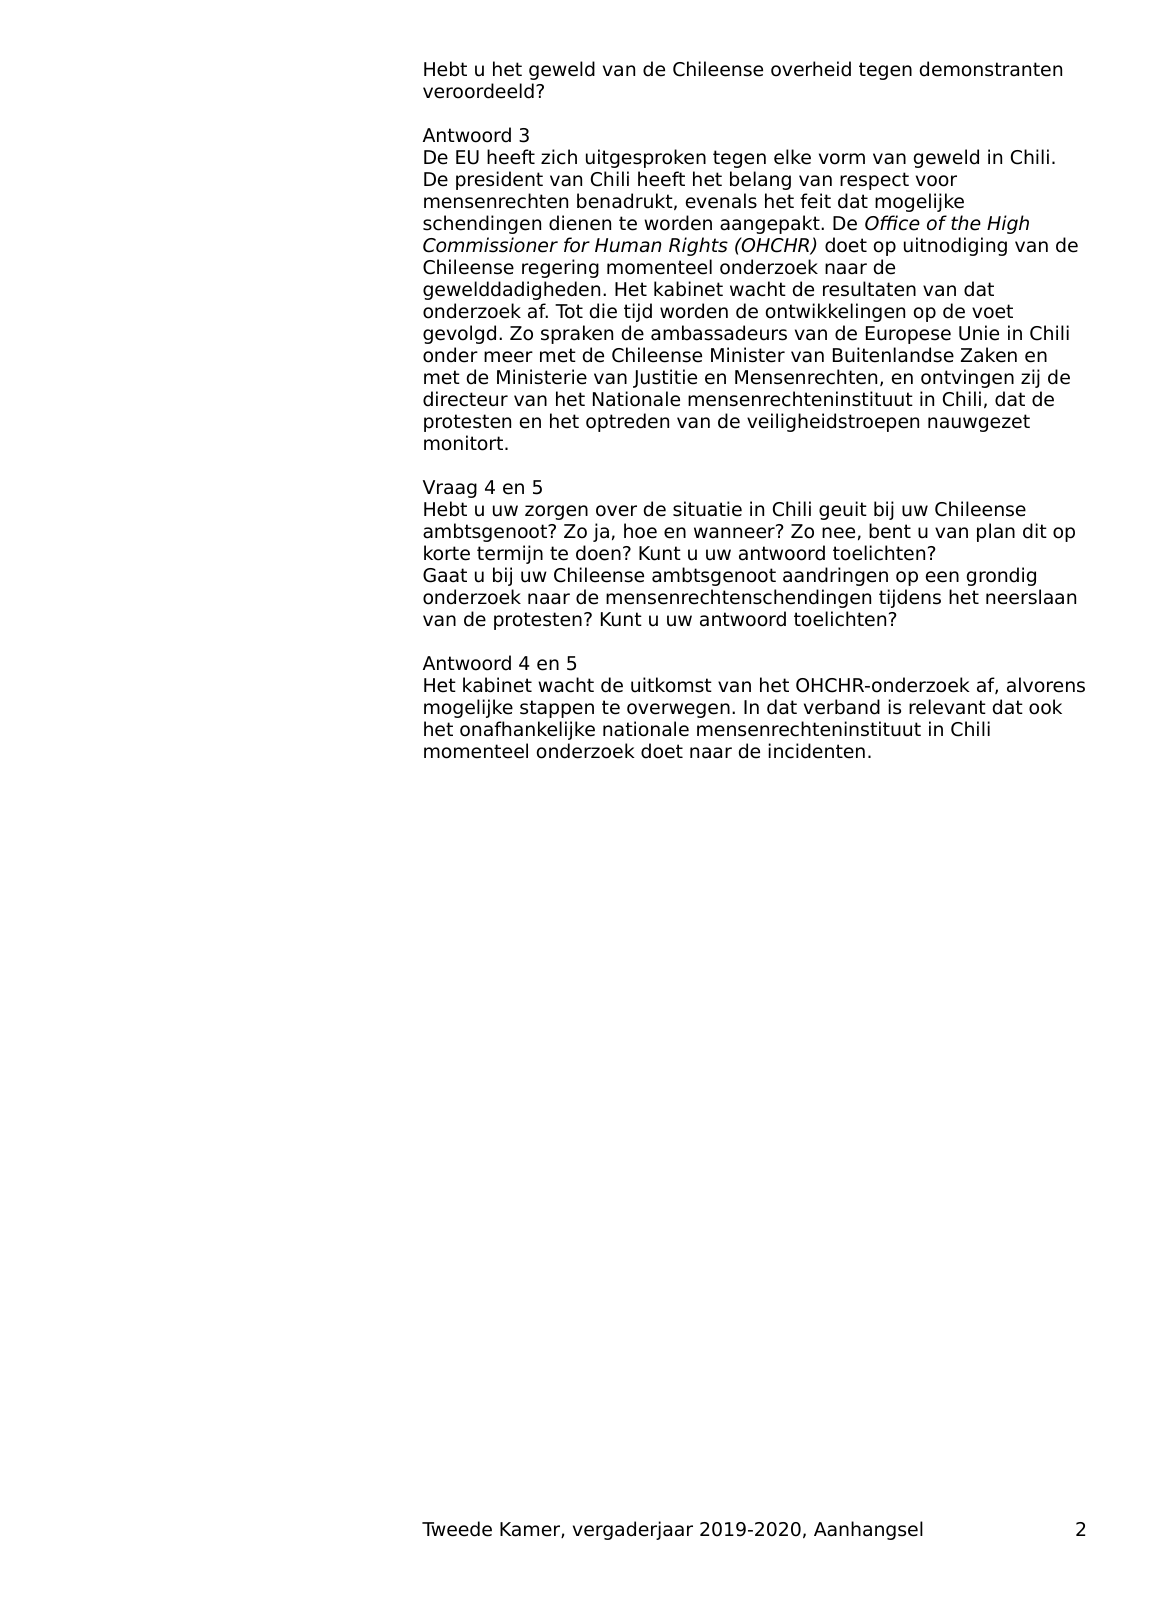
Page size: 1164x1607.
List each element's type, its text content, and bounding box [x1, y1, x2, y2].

text Gaat u bij uw Chileense ambtsgenoot aandringen op een grondig onderzoek naar de mensenrechtenschendingen tijdens het neerslaan van de protesten? Kunt u uw antwoord toelichten? [422, 565, 1087, 631]
text Antwoord 3 [422, 125, 1087, 147]
text De EU heeft zich uitgesproken tegen elke vorm van geweld in Chili. De president van Chili heeft het belang van respect voor mensenrechten benadrukt, evenals het feit dat mogelijke schendingen dienen te worden aangepakt. De Office of the High Commissioner for Human Rights (OHCHR) doet op uitnodiging van de Chileense regering momenteel onderzoek naar de gewelddadigheden. Het kabinet wacht de resultaten van dat onderzoek af. Tot die tijd worden de ontwikkelingen op de voet gevolgd. Zo spraken de ambassadeurs van de Europese Unie in Chili onder meer met de Chileense Minister van Buitenlandse Zaken en met de Ministerie van Justitie en Mensenrechten, en ontvingen zij de directeur van het Nationale mensenrechteninstituut in Chili, dat de protesten en het optreden van de veiligheidstroepen nauwgezet monitort. [422, 147, 1087, 455]
text Vraag 4 en 5 [422, 477, 1087, 499]
text Hebt u uw zorgen over de situatie in Chili geuit bij uw Chileense ambtsgenoot? Zo ja, hoe en wanneer? Zo nee, bent u van plan dit op korte termijn te doen? Kunt u uw antwoord toelichten? [422, 499, 1087, 565]
text Het kabinet wacht de uitkomst van het OHCHR-onderzoek af, alvorens mogelijke stappen te overwegen. In dat verband is relevant dat ook het onafhankelijke nationale mensenrechteninstituut in Chili momenteel onderzoek doet naar de incidenten. [422, 675, 1087, 763]
text Antwoord 4 en 5 [422, 653, 1087, 675]
text Hebt u het geweld van de Chileense overheid tegen demonstranten veroordeeld? [422, 59, 1087, 103]
